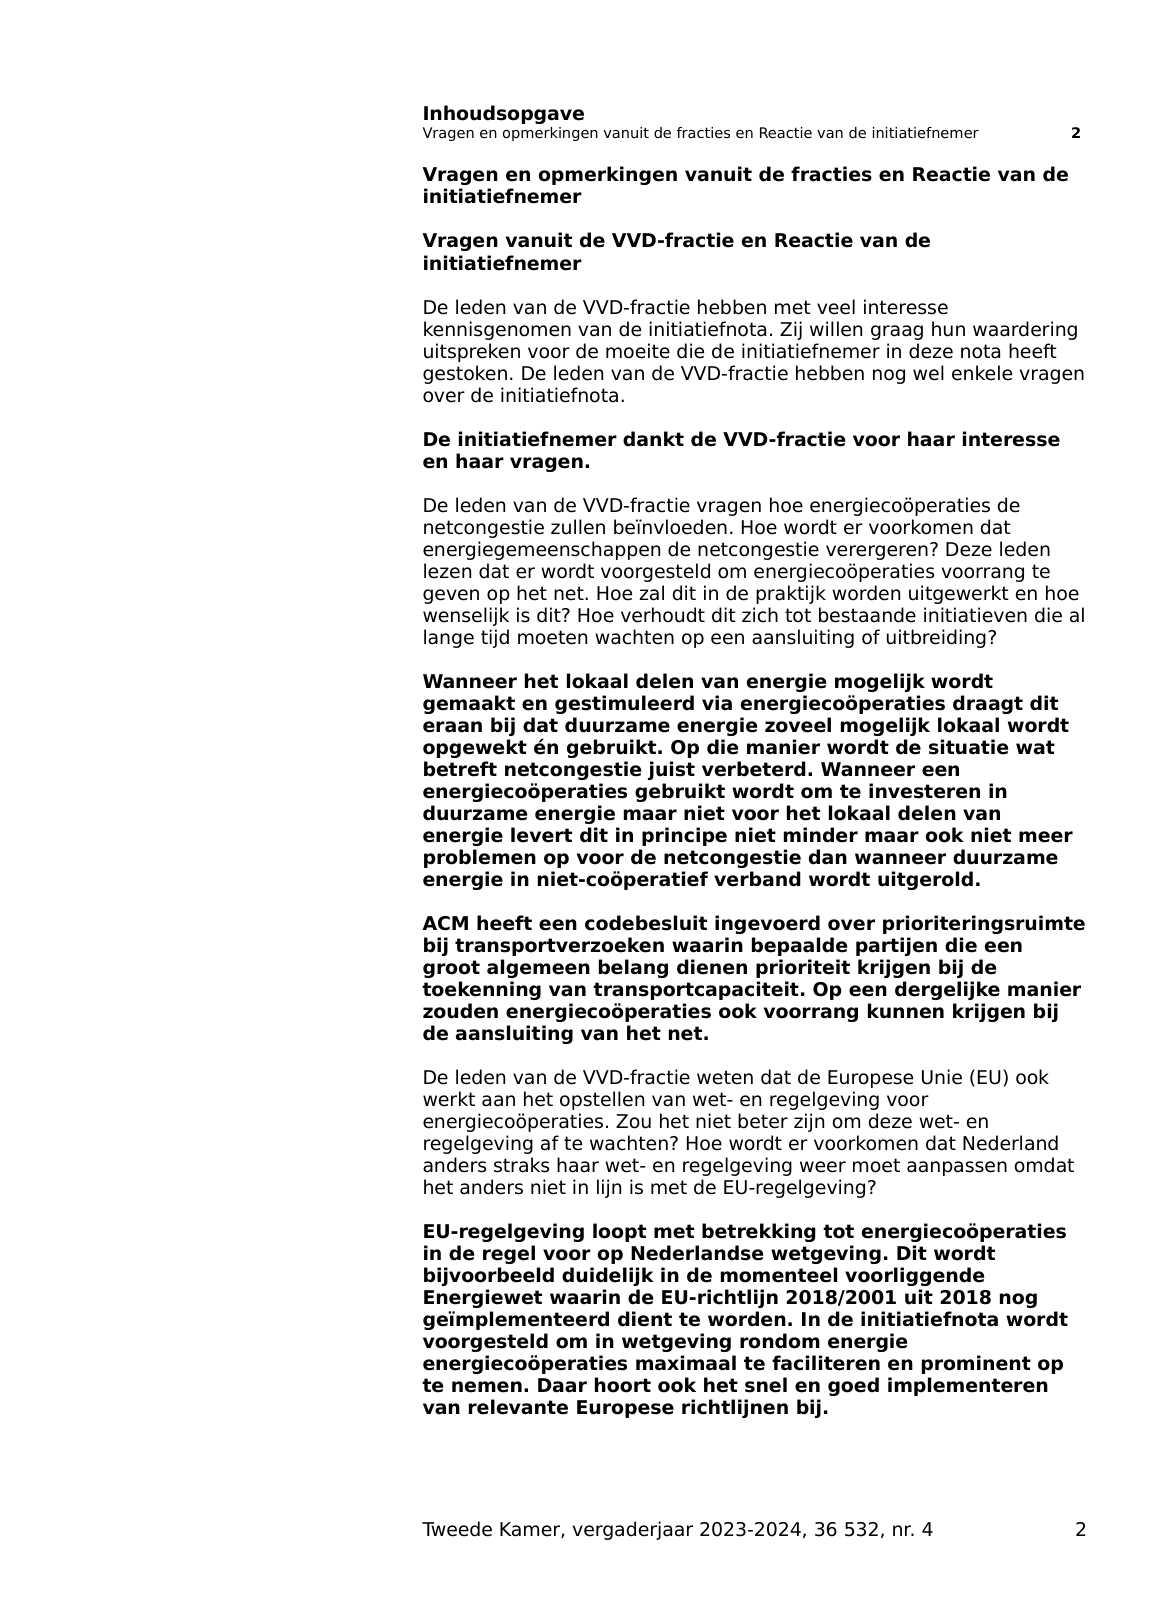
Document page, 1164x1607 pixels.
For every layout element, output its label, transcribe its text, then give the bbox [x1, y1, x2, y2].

table_cell Vragen en opmerkingen vanuit de fracties en Reactie van de initiatiefnemer [422, 125, 1028, 142]
subtitle Vragen en opmerkingen vanuit de fracties en Reactie van de initiatiefnemer [422, 164, 1087, 208]
text EU-regelgeving loopt met betrekking tot energiecoöperaties in de regel voor op Nederlandse wetgeving. Dit wordt bijvoorbeeld duidelijk in de momenteel voorliggende Energiewet waarin de EU-richtlijn 2018/2001 uit 2018 nog geïmplementeerd dient te worden. In de initiatiefnota wordt voorgesteld om in wetgeving rondom energie energiecoöperaties maximaal te faciliteren en prominent op te nemen. Daar hoort ook het snel en goed implementeren van relevante Europese richtlijnen bij. [422, 1221, 1087, 1419]
text Wanneer het lokaal delen van energie mogelijk wordt gemaakt en gestimuleerd via energiecoöperaties draagt dit eraan bij dat duurzame energie zoveel mogelijk lokaal wordt opgewekt én gebruikt. Op die manier wordt de situatie wat betreft netcongestie juist verbeterd. Wanneer een energiecoöperaties gebruikt wordt om te investeren in duurzame energie maar niet voor het lokaal delen van energie levert dit in principe niet minder maar ook niet meer problemen op voor de netcongestie dan wanneer duurzame energie in niet-coöperatief verband wordt uitgerold. [422, 671, 1087, 891]
subtitle Vragen vanuit de VVD-fractie en Reactie van de initiatiefnemer [422, 230, 1087, 274]
text De initiatiefnemer dankt de VVD-fractie voor haar interesse en haar vragen. [422, 429, 1087, 473]
text De leden van de VVD-fractie vragen hoe energiecoöperaties de netcongestie zullen beïnvloeden. Hoe wordt er voorkomen dat energiegemeenschappen de netcongestie verergeren? Deze leden lezen dat er wordt voorgesteld om energiecoöperaties voorrang te geven op het net. Hoe zal dit in de praktijk worden uitgewerkt en hoe wenselijk is dit? Hoe verhoudt dit zich tot bestaande initiatieven die al lange tijd moeten wachten op een aansluiting of uitbreiding? [422, 495, 1087, 649]
text De leden van de VVD-fractie weten dat de Europese Unie (EU) ook werkt aan het opstellen van wet- en regelgeving voor energiecoöperaties. Zou het niet beter zijn om deze wet- en regelgeving af te wachten? Hoe wordt er voorkomen dat Nederland anders straks haar wet- en regelgeving weer moet aanpassen omdat het anders niet in lijn is met de EU-regelgeving? [422, 1067, 1087, 1199]
text De leden van de VVD-fractie hebben met veel interesse kennisgenomen van de initiatiefnota. Zij willen graag hun waardering uitspreken voor de moeite die de initiatiefnemer in deze nota heeft gestoken. De leden van de VVD-fractie hebben nog wel enkele vragen over de initiatiefnota. [422, 297, 1087, 406]
table_header Inhoudsopgave [422, 81, 1087, 125]
text ACM heeft een codebesluit ingevoerd over prioriteringsruimte bij transportverzoeken waarin bepaalde partijen die een groot algemeen belang dienen prioriteit krijgen bij de toekenning van transportcapaciteit. Op een dergelijke manier zouden energiecoöperaties ook voorrang kunnen krijgen bij de aansluiting van het net. [422, 913, 1087, 1045]
table_cell 2 [1028, 125, 1087, 142]
